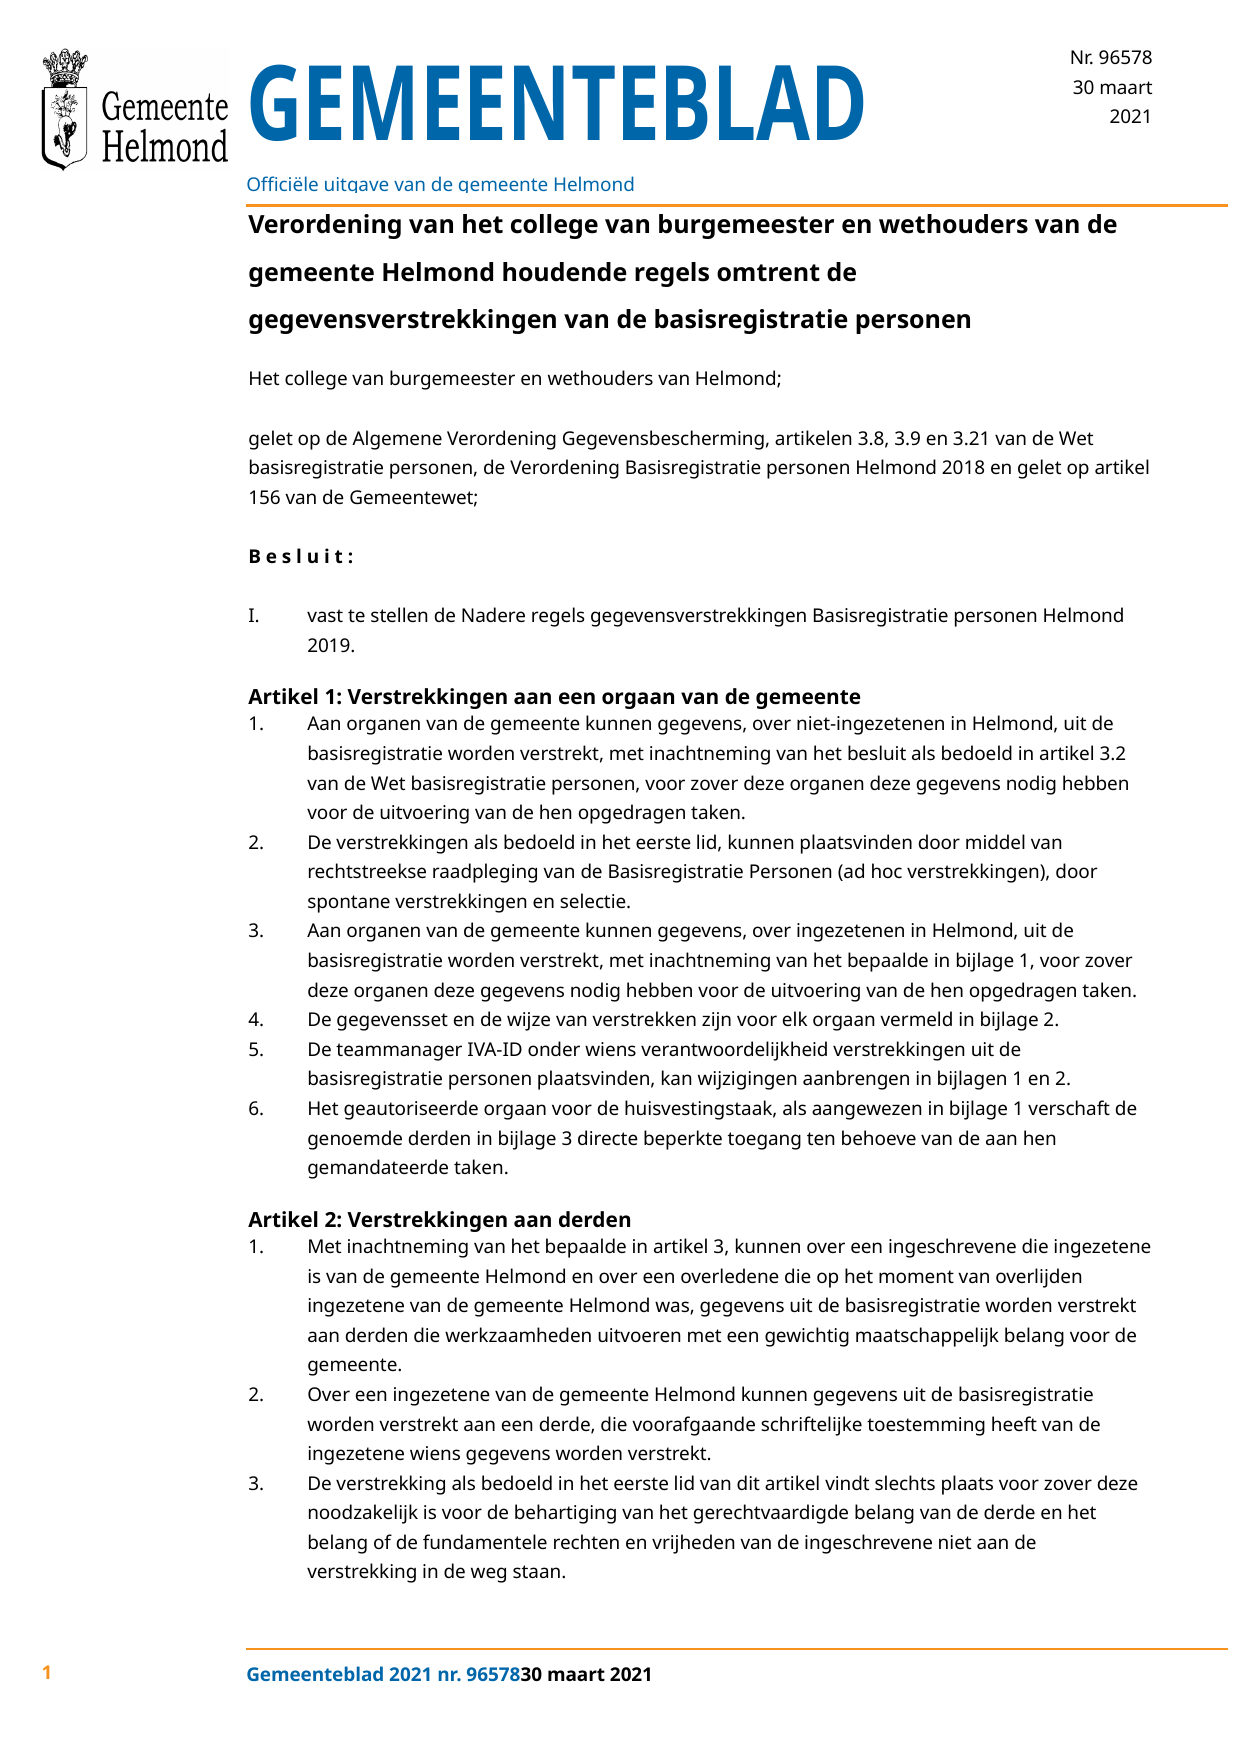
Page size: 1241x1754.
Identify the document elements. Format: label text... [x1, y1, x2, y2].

list Aan organen van de gemeente kunnen gegevens, over niet-ingezetenen in Helmond, uit de basisregistratie worden verstrekt, met inachtneming van het besluit als bedoeld in artikel 3.2 van de Wet basisregistratie personen, voor zover deze organen deze gegevens nodig hebben voor de uitvoering van de hen opgedragen taken. [248, 711, 1152, 825]
text Artikel 1: Verstrekkingen aan een orgaan van de gemeente [248, 682, 1152, 711]
list Het geautoriseerde orgaan voor de huisvestingstaak, als aangewezen in bijlage 1 verschaft de genoemde derden in bijlage 3 directe beperkte toegang ten behoeve van de aan hen gemandateerde taken. [248, 1095, 1152, 1180]
text Verordening van het college van burgemeester en wethouders van de gemeente Helmond houdende regels omtrent de gegevensverstrekkingen van de basisregistratie personen [248, 207, 1152, 336]
list De verstrekkingen als bedoeld in het eerste lid, kunnen plaatsvinden door middel van rechtstreekse raadpleging van de Basisregistratie Personen (ad hoc verstrekkingen), door spontane verstrekkingen en selectie. [248, 829, 1152, 914]
text Artikel 2: Verstrekkingen aan derden [248, 1205, 1152, 1233]
list De gegevensset en de wijze van verstrekken zijn voor elk orgaan vermeld in bijlage 2. [248, 1006, 1152, 1032]
picture [41, 47, 231, 172]
list Aan organen van de gemeente kunnen gegevens, over ingezetenen in Helmond, uit de basisregistratie worden verstrekt, met inachtneming van het bepaalde in bijlage 1, voor zover deze organen deze gegevens nodig hebben voor de uitvoering van de hen opgedragen taken. [248, 918, 1152, 1003]
list Met inachtneming van het bepaalde in artikel 3, kunnen over een ingeschrevene die ingezetene is van de gemeente Helmond en over een overledene die op het moment van overlijden ingezetene van de gemeente Helmond was, gegevens uit de basisregistratie worden verstrekt aan derden die werkzaamheden uitvoeren met een gewichtig maatschappelijk belang voor de gemeente. [248, 1233, 1152, 1377]
list vast te stellen de Nadere regels gegevensverstrekkingen Basisregistratie personen Helmond 2019. [248, 602, 1152, 657]
list De verstrekking als bedoeld in het eerste lid van dit artikel vindt slechts plaats voor zover deze noodzakelijk is voor de behartiging van het gerechtvaardigde belang van de derde en het belang of de fundamentele rechten en vrijheden van de ingeschrevene niet aan de verstrekking in de weg staan. [248, 1470, 1152, 1584]
list Over een ingezetene van de gemeente Helmond kunnen gegevens uit de basisregistratie worden verstrekt aan een derde, die voorafgaande schriftelijke toestemming heeft van de ingezetene wiens gegevens worden verstrekt. [248, 1381, 1152, 1466]
text B e s l u i t : [248, 543, 1152, 569]
text Het college van burgemeester en wethouders van Helmond; [248, 366, 1152, 391]
list De teammanager IVA-ID onder wiens verantwoordelijkheid verstrekkingen uit de basisregistratie personen plaatsvinden, kan wijzigingen aanbrengen in bijlagen 1 en 2. [248, 1036, 1152, 1091]
text gelet op de Algemene Verordening Gegevensbescherming, artikelen 3.8, 3.9 en 3.21 van de Wet basisregistratie personen, de Verordening Basisregistratie personen Helmond 2018 en gelet op artikel 156 van de Gemeentewet; [248, 425, 1152, 509]
